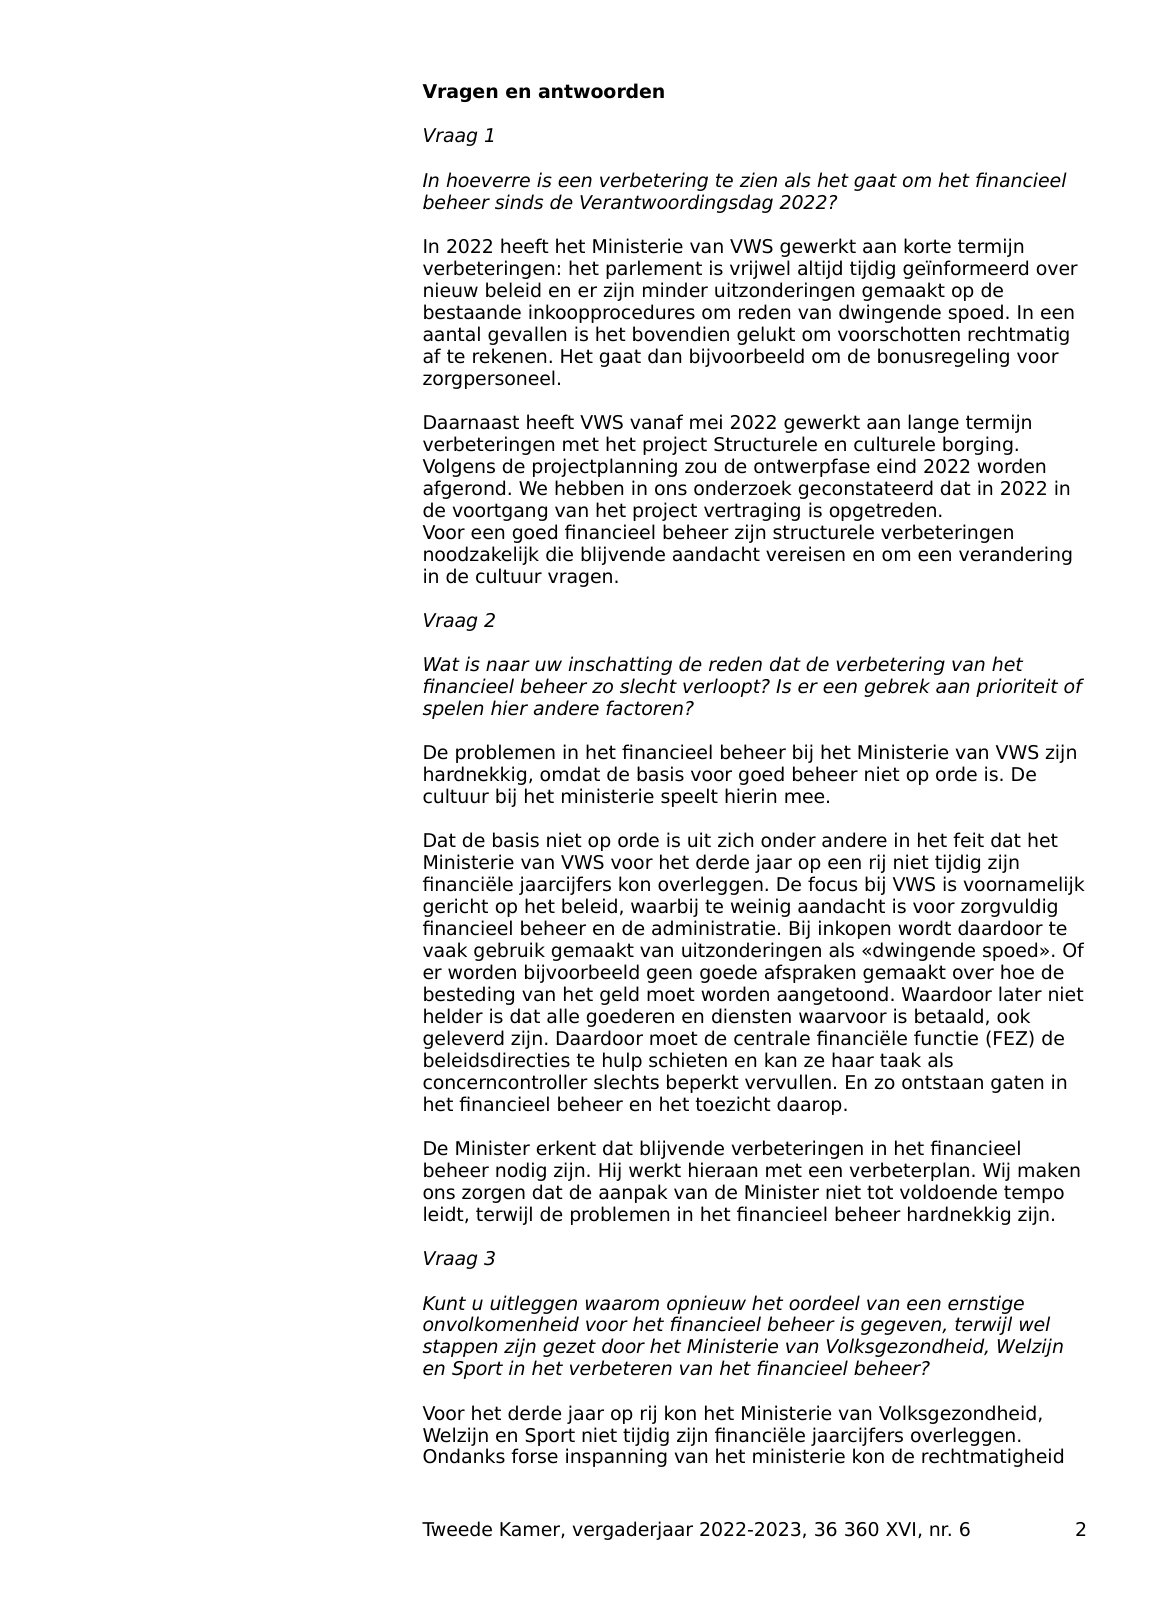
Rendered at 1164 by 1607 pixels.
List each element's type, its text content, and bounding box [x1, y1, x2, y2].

subtitle Vragen en antwoorden [422, 81, 1087, 103]
text Voor een goed financieel beheer zijn structurele verbeteringen noodzakelijk die blijvende aandacht vereisen en om een verandering in de cultuur vragen. [422, 522, 1087, 588]
subtitle Vraag 3 [422, 1248, 1087, 1270]
subtitle Vraag 2 [422, 610, 1087, 632]
text In 2022 heeft het Ministerie van VWS gewerkt aan korte termijn verbeteringen: het parlement is vrijwel altijd tijdig geïnformeerd over nieuw beleid en er zijn minder uitzonderingen gemaakt op de bestaande inkoopprocedures om reden van dwingende spoed. In een aantal gevallen is het bovendien gelukt om voorschotten rechtmatig af te rekenen. Het gaat dan bijvoorbeeld om de bonusregeling voor zorgpersoneel. [422, 236, 1087, 389]
text Wat is naar uw inschatting de reden dat de verbetering van het financieel beheer zo slecht verloopt? Is er een gebrek aan prioriteit of spelen hier andere factoren? [422, 654, 1087, 720]
text De Minister erkent dat blijvende verbeteringen in het financieel beheer nodig zijn. Hij werkt hieraan met een verbeterplan. Wij maken ons zorgen dat de aanpak van de Minister niet tot voldoende tempo leidt, terwijl de problemen in het financieel beheer hardnekkig zijn. [422, 1138, 1087, 1226]
text De problemen in het financieel beheer bij het Ministerie van VWS zijn hardnekkig, omdat de basis voor goed beheer niet op orde is. De cultuur bij het ministerie speelt hierin mee. [422, 742, 1087, 808]
text Voor het derde jaar op rij kon het Ministerie van Volksgezondheid, Welzijn en Sport niet tijdig zijn financiële jaarcijfers overleggen. Ondanks forse inspanning van het ministerie kon de rechtmatigheid [422, 1402, 1087, 1468]
text Dat de basis niet op orde is uit zich onder andere in het feit dat het Ministerie van VWS voor het derde jaar op een rij niet tijdig zijn financiële jaarcijfers kon overleggen. De focus bij VWS is voornamelijk gericht op het beleid, waarbij te weinig aandacht is voor zorgvuldig financieel beheer en de administratie. Bij inkopen wordt daardoor te vaak gebruik gemaakt van uitzonderingen als «dwingende spoed». Of er worden bijvoorbeeld geen goede afspraken gemaakt over hoe de besteding van het geld moet worden aangetoond. Waardoor later niet helder is dat alle goederen en diensten waarvoor is betaald, ook geleverd zijn. Daardoor moet de centrale financiële functie (FEZ) de beleidsdirecties te hulp schieten en kan ze haar taak als concerncontroller slechts beperkt vervullen. En zo ontstaan gaten in het financieel beheer en het toezicht daarop. [422, 830, 1087, 1116]
subtitle Vraag 1 [422, 125, 1087, 147]
text Daarnaast heeft VWS vanaf mei 2022 gewerkt aan lange termijn verbeteringen met het project Structurele en culturele borging. Volgens de projectplanning zou de ontwerpfase eind 2022 worden afgerond. We hebben in ons onderzoek geconstateerd dat in 2022 in de voortgang van het project vertraging is opgetreden. [422, 412, 1087, 522]
text In hoeverre is een verbetering te zien als het gaat om het financieel beheer sinds de Verantwoordingsdag 2022? [422, 169, 1087, 213]
text Kunt u uitleggen waarom opnieuw het oordeel van een ernstige onvolkomenheid voor het financieel beheer is gegeven, terwijl wel stappen zijn gezet door het Ministerie van Volksgezondheid, Welzijn en Sport in het verbeteren van het financieel beheer? [422, 1292, 1087, 1380]
